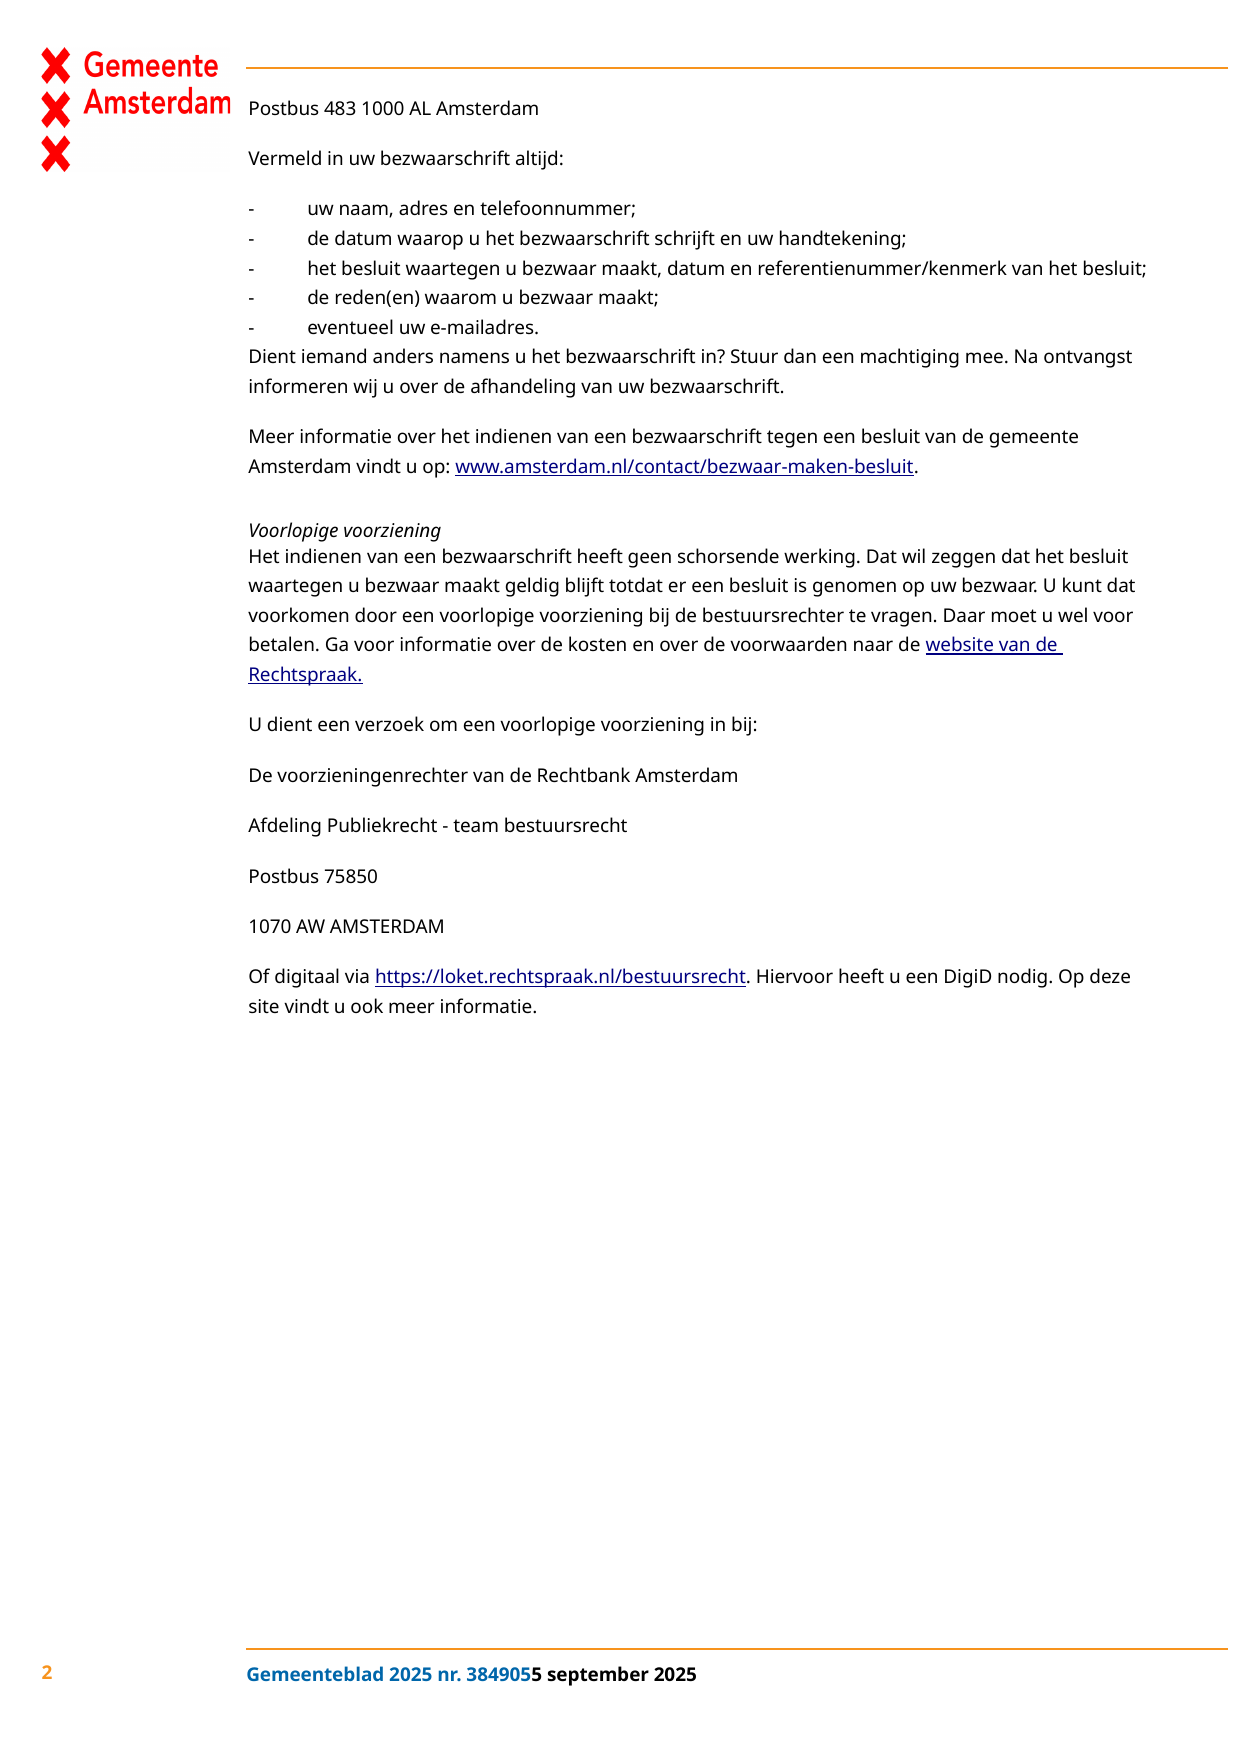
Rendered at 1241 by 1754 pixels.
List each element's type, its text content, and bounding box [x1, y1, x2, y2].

text Postbus 483 1000 AL Amsterdam [248, 95, 1152, 121]
text Postbus 75850 [248, 863, 1152, 888]
text Afdeling Publiekrecht - team bestuursrecht [248, 812, 1152, 838]
text U dient een verzoek om een voorlopige voorziening in bij: [248, 712, 1152, 737]
text Dient iemand anders namens u het bezwaarschrift in? Stuur dan een machtiging mee. Na ontvangst informeren wij u over de afhandeling van uw bezwaarschrift. [248, 343, 1152, 399]
picture [41, 47, 231, 172]
text De voorzieningenrechter van de Rechtbank Amsterdam [248, 762, 1152, 788]
list de datum waarop u het bezwaarschrift schrijft en uw handtekening; [248, 225, 1152, 251]
text Vermeld in uw bezwaarschrift altijd: [248, 145, 1152, 171]
text Of digitaal via https://loket.rechtspraak.nl/bestuursrecht. Hiervoor heeft u een DigiD nodig. Op deze site vindt u ook meer informatie. [248, 964, 1152, 1019]
list het besluit waartegen u bezwaar maakt, datum en referentienummer/kenmerk van het besluit; [248, 255, 1152, 281]
list uw naam, adres en telefoonnummer; [248, 196, 1152, 221]
list eventueel uw e-mailadres. [248, 314, 1152, 340]
text Meer informatie over het indienen van een bezwaarschrift tegen een besluit van de gemeente Amsterdam vindt u op: www.amsterdam.nl/contact/bezwaar-maken-besluit. [248, 423, 1152, 479]
text Voorlopige voorziening [248, 517, 1152, 543]
list de reden(en) waarom u bezwaar maakt; [248, 284, 1152, 310]
text 1070 AW AMSTERDAM [248, 913, 1152, 939]
text Het indienen van een bezwaarschrift heeft geen schorsende werking. Dat wil zeggen dat het besluit waartegen u bezwaar maakt geldig blijft totdat er een besluit is genomen op uw bezwaar. U kunt dat voorkomen door een voorlopige voorziening bij de bestuursrechter te vragen. Daar moet u wel voor betalen. Ga voor informatie over de kosten en over de voorwaarden naar de website van de Rechtspraak. [248, 543, 1152, 687]
